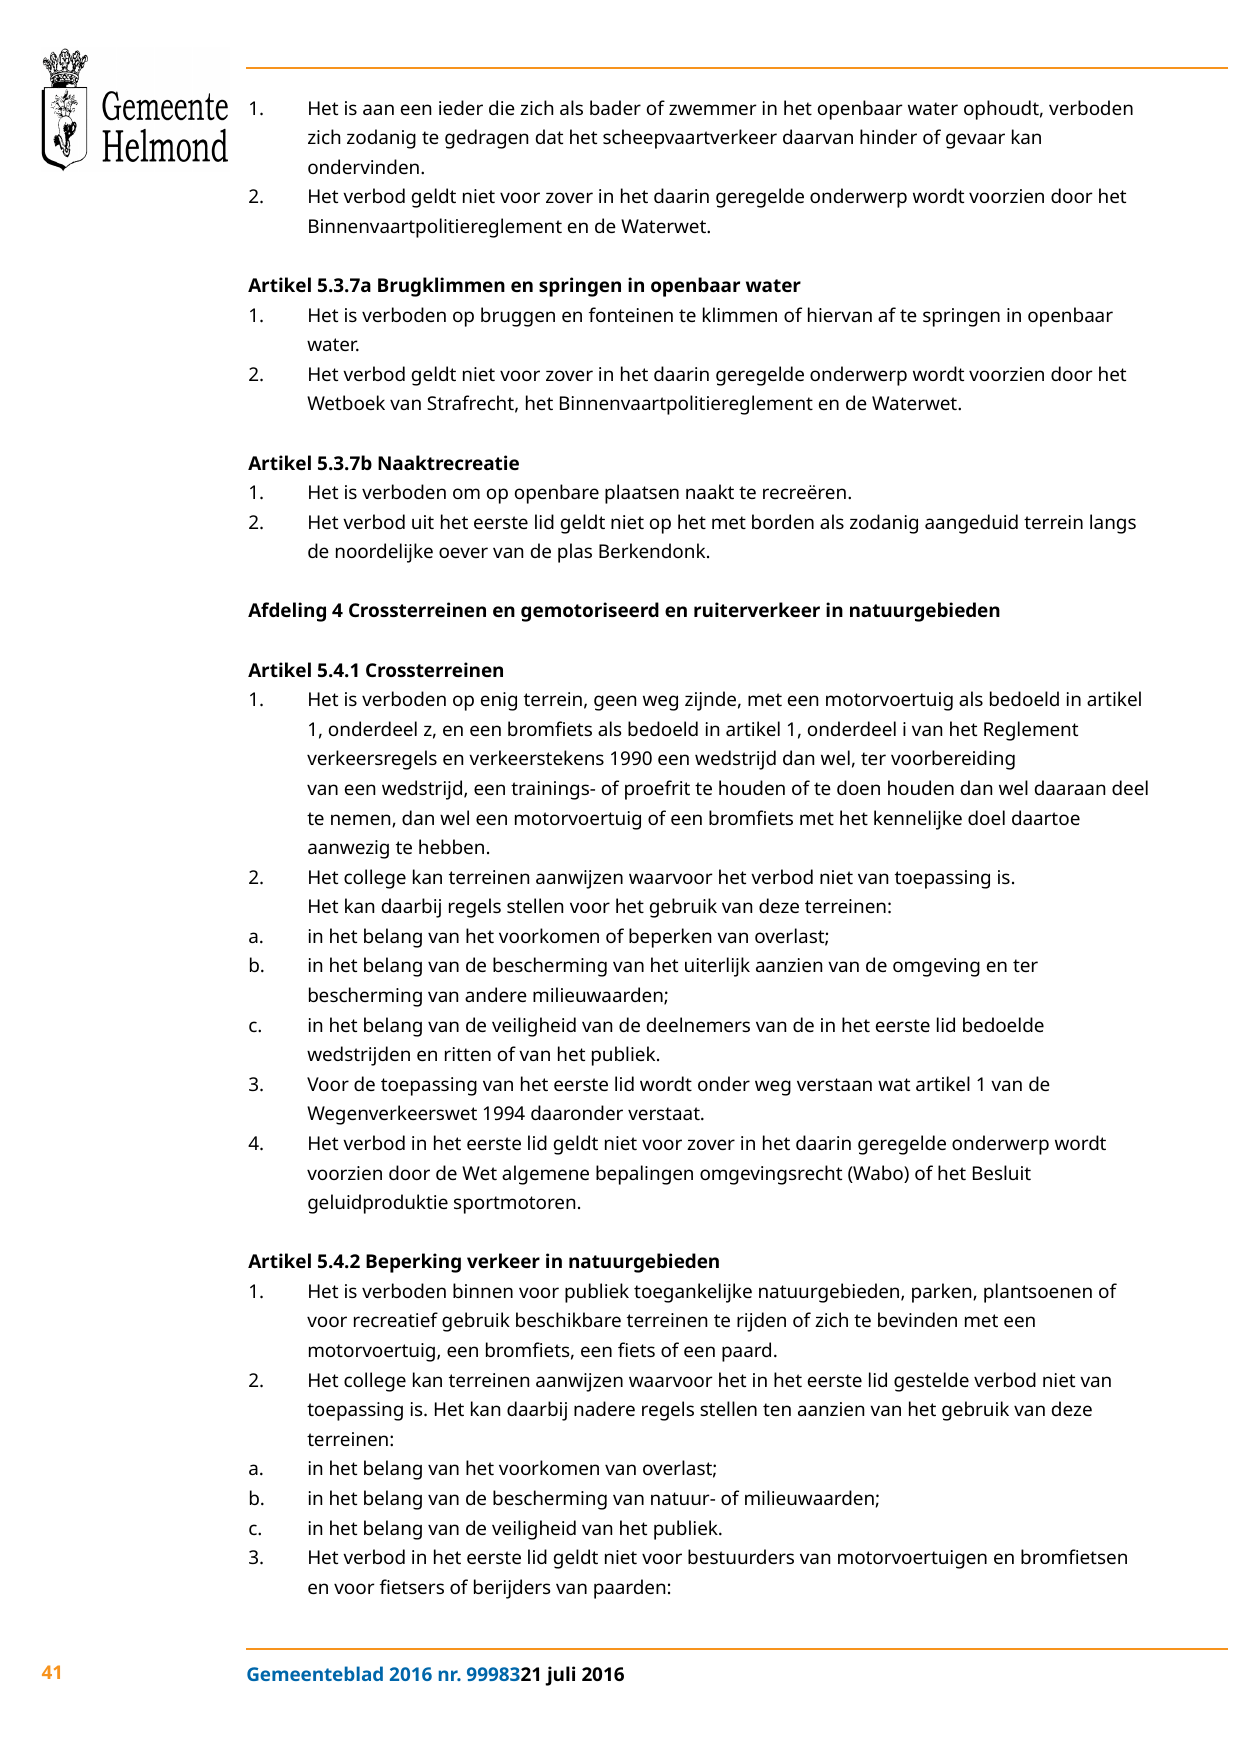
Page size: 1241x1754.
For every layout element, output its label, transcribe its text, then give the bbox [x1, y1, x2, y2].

list Het is verboden binnen voor publiek toegankelijke natuurgebieden, parken, plantsoenen of voor recreatief gebruik beschikbare terreinen te rijden of zich te bevinden met een motorvoertuig, een bromfiets, een fiets of een paard. [248, 1278, 1152, 1363]
picture [41, 47, 231, 172]
list Het verbod geldt niet voor zover in het daarin geregelde onderwerp wordt voorzien door het Binnenvaartpolitiereglement en de Waterwet. [248, 183, 1152, 239]
text Artikel 5.4.1 Crossterreinen [248, 657, 1152, 683]
list in het belang van de veiligheid van het publiek. [248, 1515, 1152, 1541]
list Het verbod uit het eerste lid geldt niet op het met borden als zodanig aangeduid terrein langs de noordelijke oever van de plas Berkendonk. [248, 509, 1152, 564]
list Het is verboden op bruggen en fonteinen te klimmen of hiervan af te springen in openbaar water. [248, 302, 1152, 357]
text Afdeling 4 Crossterreinen en gemotoriseerd en ruiterverkeer in natuurgebieden [248, 598, 1152, 623]
list Het is aan een ieder die zich als bader of zwemmer in het openbaar water ophoudt, verboden zich zodanig te gedragen dat het scheepvaartverkeer daarvan hinder of gevaar kan ondervinden. [248, 95, 1152, 180]
list Het college kan terreinen aanwijzen waarvoor het in het eerste lid gestelde verbod niet van toepassing is. Het kan daarbij nadere regels stellen ten aanzien van het gebruik van deze terreinen: [248, 1367, 1152, 1452]
list in het belang van de veiligheid van de deelnemers van de in het eerste lid bedoelde wedstrijden en ritten of van het publiek. [248, 1012, 1152, 1067]
list in het belang van de bescherming van natuur- of milieuwaarden; [248, 1485, 1152, 1511]
list Het is verboden om op openbare plaatsen naakt te recreëren. [248, 479, 1152, 505]
list Het kan daarbij regels stellen voor het gebruik van deze terreinen: [248, 893, 1152, 919]
list in het belang van het voorkomen van overlast; [248, 1456, 1152, 1481]
list in het belang van het voorkomen of beperken van overlast; [248, 923, 1152, 949]
list Het is verboden op enig terrein, geen weg zijnde, met een motorvoertuig als bedoeld in artikel 1, onderdeel z, en een bromfiets als bedoeld in artikel 1, onderdeel i van het Reglement verkeersregels en verkeerstekens 1990 een wedstrijd dan wel, ter voorbereiding [248, 686, 1152, 771]
list Het verbod in het eerste lid geldt niet voor zover in het daarin geregelde onderwerp wordt voorzien door de Wet algemene bepalingen omgevingsrecht (Wabo) of het Besluit geluidproduktie sportmotoren. [248, 1130, 1152, 1215]
text Artikel 5.3.7b Naaktrecreatie [248, 450, 1152, 476]
list van een wedstrijd, een trainings- of proefrit te houden of te doen houden dan wel daaraan deel te nemen, dan wel een motorvoertuig of een bromfiets met het kennelijke doel daartoe aanwezig te hebben. [248, 775, 1152, 860]
text Artikel 5.4.2 Beperking verkeer in natuurgebieden [248, 1248, 1152, 1274]
list in het belang van de bescherming van het uiterlijk aanzien van de omgeving en ter bescherming van andere milieuwaarden; [248, 953, 1152, 1008]
list Voor de toepassing van het eerste lid wordt onder weg verstaan wat artikel 1 van de Wegenverkeerswet 1994 daaronder verstaat. [248, 1071, 1152, 1126]
list Het college kan terreinen aanwijzen waarvoor het verbod niet van toepassing is. [248, 864, 1152, 890]
list Het verbod in het eerste lid geldt niet voor bestuurders van motorvoertuigen en bromfietsen en voor fietsers of berijders van paarden: [248, 1544, 1152, 1600]
text Artikel 5.3.7a Brugklimmen en springen in openbaar water [248, 272, 1152, 298]
list Het verbod geldt niet voor zover in het daarin geregelde onderwerp wordt voorzien door het Wetboek van Strafrecht, het Binnenvaartpolitiereglement en de Waterwet. [248, 361, 1152, 416]
